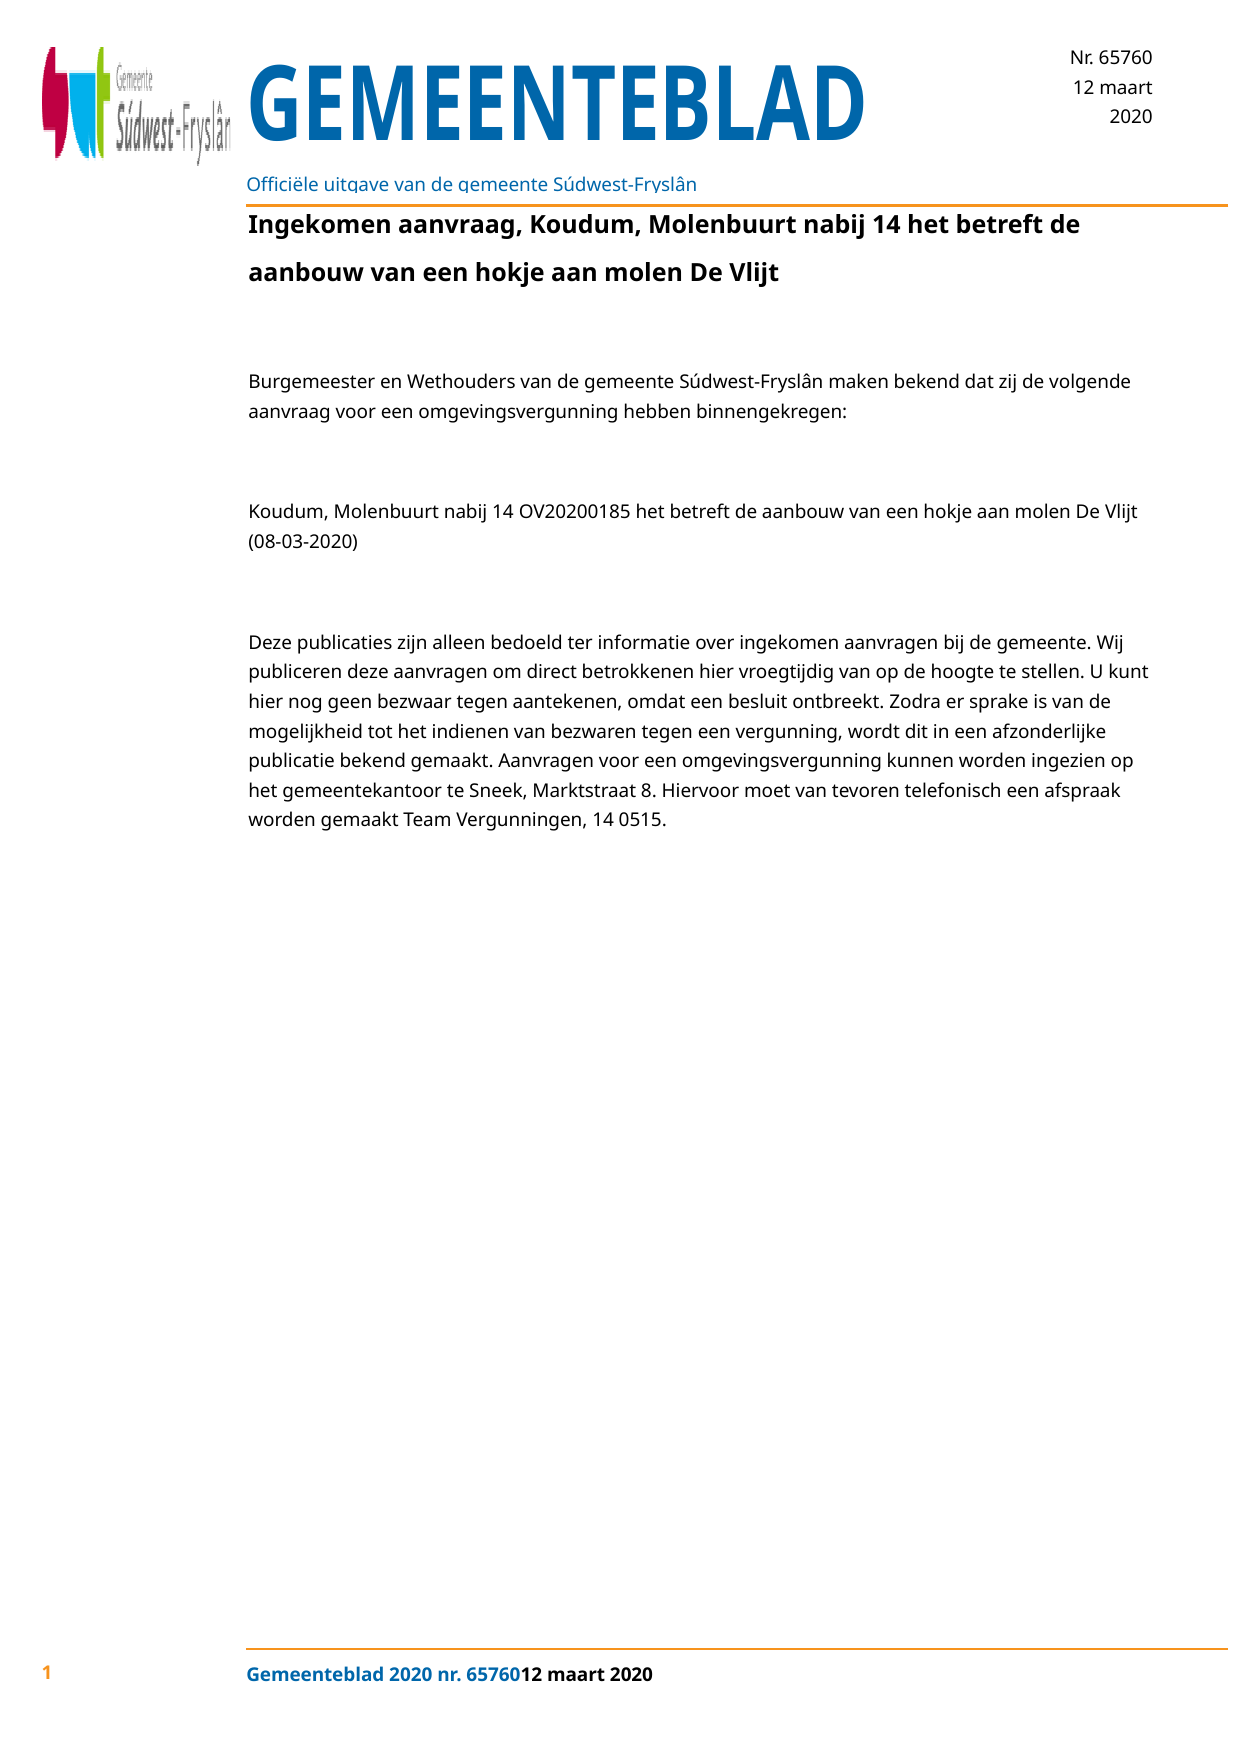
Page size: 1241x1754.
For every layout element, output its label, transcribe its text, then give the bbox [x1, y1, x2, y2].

picture [41, 47, 231, 172]
text Ingekomen aanvraag, Koudum, Molenbuurt nabij 14 het betreft de aanbouw van een hokje aan molen De Vlijt [248, 207, 1152, 288]
text Burgemeester en Wethouders van de gemeente Súdwest-Fryslân maken bekend dat zij de volgende aanvraag voor een omgevingsvergunning hebben binnengekregen: [248, 368, 1152, 424]
text Deze publicaties zijn alleen bedoeld ter informatie over ingekomen aanvragen bij de gemeente. Wij publiceren deze aanvragen om direct betrokkenen hier vroegtijdig van op de hoogte te stellen. U kunt hier nog geen bezwaar tegen aantekenen, omdat een besluit ontbreekt. Zodra er sprake is van de mogelijkheid tot het indienen van bezwaren tegen een vergunning, wordt dit in een afzonderlijke publicatie bekend gemaakt. Aanvragen voor een omgevingsvergunning kunnen worden ingezien op het gemeentekantoor te Sneek, Marktstraat 8. Hiervoor moet van tevoren telefonisch een afspraak worden gemaakt Team Vergunningen, 14 0515. [248, 629, 1152, 832]
text Koudum, Molenbuurt nabij 14 OV20200185 het betreft de aanbouw van een hokje aan molen De Vlijt (08-03-2020) [248, 499, 1152, 554]
